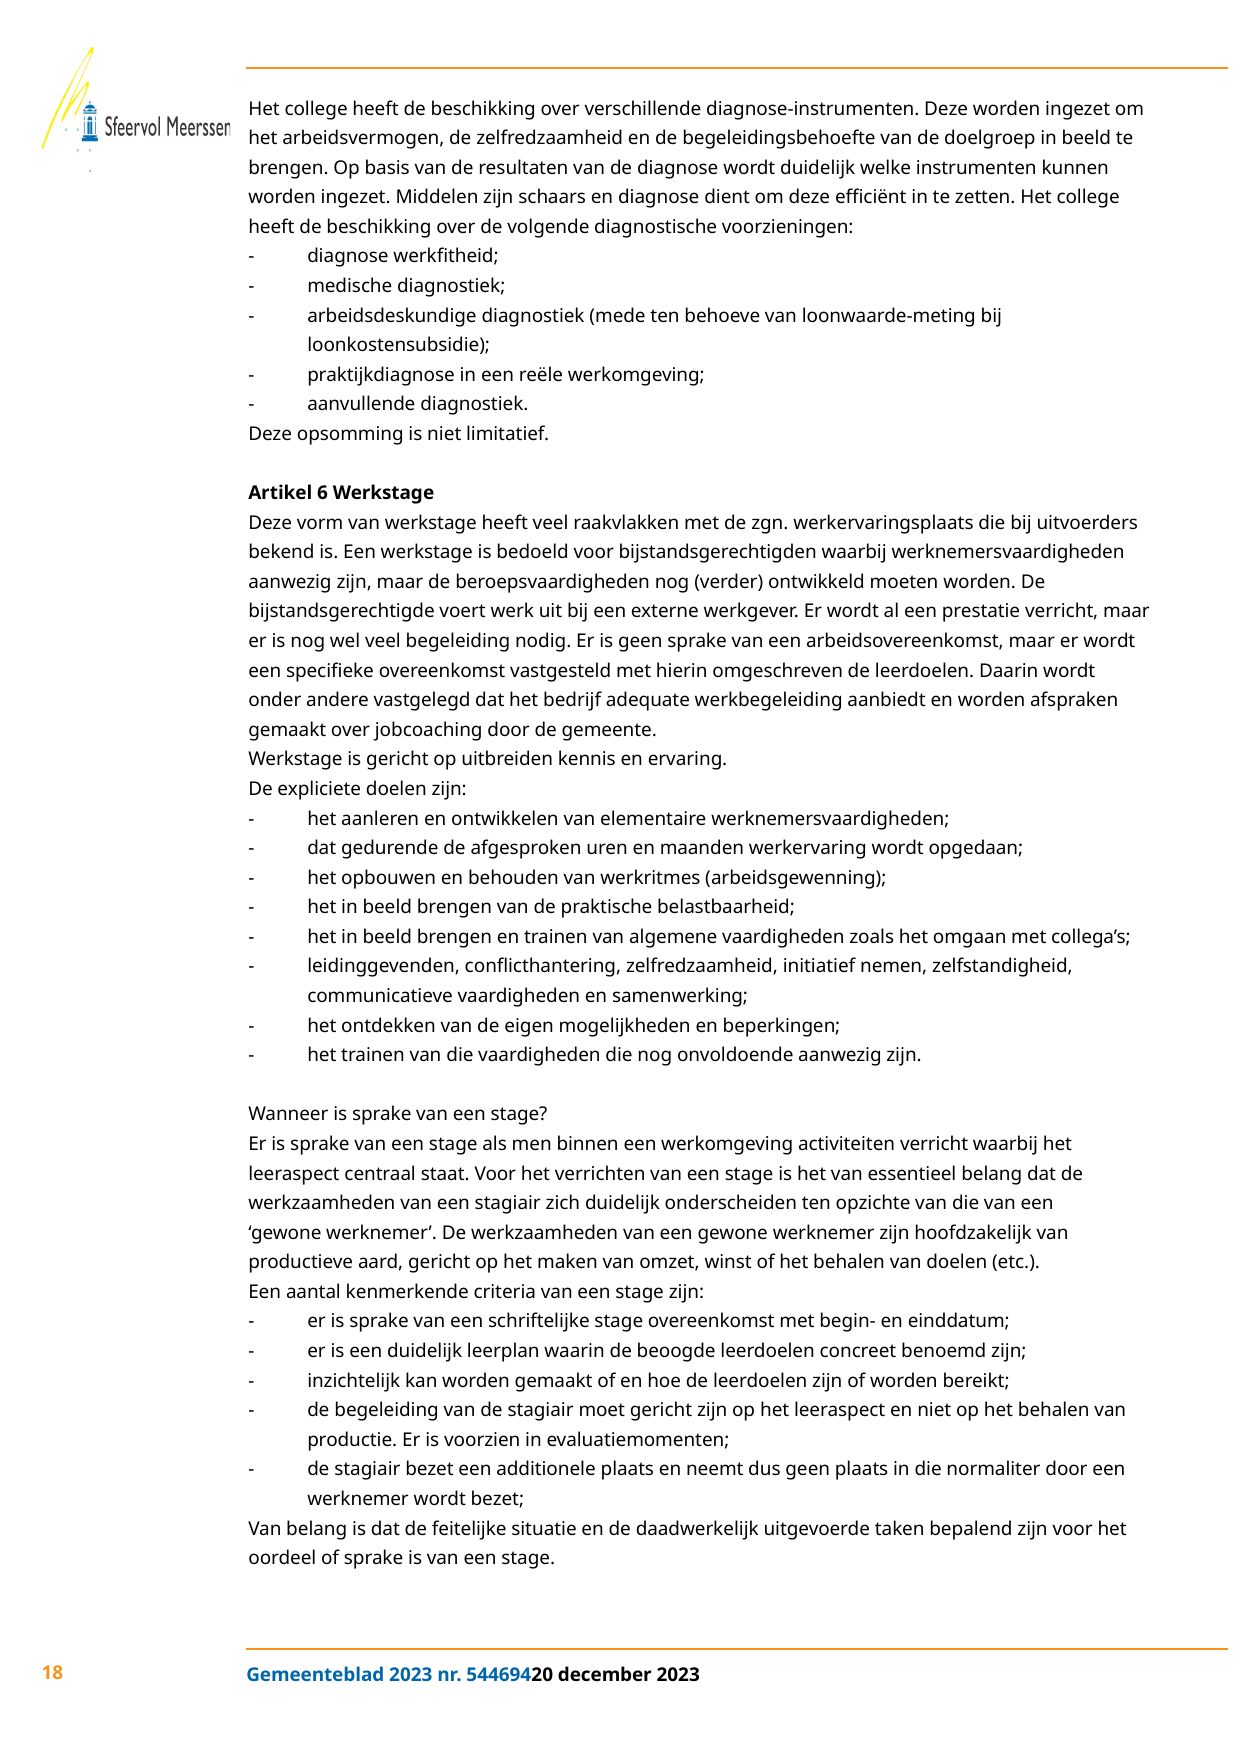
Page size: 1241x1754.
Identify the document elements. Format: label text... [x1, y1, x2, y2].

list de stagiair bezet een additionele plaats en neemt dus geen plaats in die normaliter door een werknemer wordt bezet; [248, 1456, 1152, 1511]
list het in beeld brengen en trainen van algemene vaardigheden zoals het omgaan met collega’s; [248, 923, 1152, 949]
list arbeidsdeskundige diagnostiek (mede ten behoeve van loonwaarde-meting bij loonkostensubsidie); [248, 302, 1152, 357]
list het trainen van die vaardigheden die nog onvoldoende aanwezig zijn. [248, 1041, 1152, 1067]
list dat gedurende de afgesproken uren en maanden werkervaring wordt opgedaan; [248, 834, 1152, 860]
text ‘gewone werknemer’. De werkzaamheden van een gewone werknemer zijn hoofdzakelijk van productieve aard, gericht op het maken van omzet, winst of het behalen van doelen (etc.). [248, 1219, 1152, 1274]
list er is sprake van een schriftelijke stage overeenkomst met begin- en einddatum; [248, 1308, 1152, 1333]
text Het college heeft de beschikking over verschillende diagnose-instrumenten. Deze worden ingezet om het arbeidsvermogen, de zelfredzaamheid en de begeleidingsbehoefte van de doelgroep in beeld te brengen. Op basis van de resultaten van de diagnose wordt duidelijk welke instrumenten kunnen worden ingezet. Middelen zijn schaars en diagnose dient om deze efficiënt in te zetten. Het college heeft de beschikking over de volgende diagnostische voorzieningen: [248, 95, 1152, 239]
text Er is sprake van een stage als men binnen een werkomgeving activiteiten verricht waarbij het leeraspect centraal staat. Voor het verrichten van een stage is het van essentieel belang dat de werkzaamheden van een stagiair zich duidelijk onderscheiden ten opzichte van die van een [248, 1130, 1152, 1215]
list het ontdekken van de eigen mogelijkheden en beperkingen; [248, 1012, 1152, 1038]
list medische diagnostiek; [248, 272, 1152, 298]
list het in beeld brengen van de praktische belastbaarheid; [248, 893, 1152, 919]
text Deze vorm van werkstage heeft veel raakvlakken met de zgn. werkervaringsplaats die bij uitvoerders bekend is. Een werkstage is bedoeld voor bijstandsgerechtigden waarbij werknemersvaardigheden aanwezig zijn, maar de beroepsvaardigheden nog (verder) ontwikkeld moeten worden. De bijstandsgerechtigde voert werk uit bij een externe werkgever. Er wordt al een prestatie verricht, maar er is nog wel veel begeleiding nodig. Er is geen sprake van een arbeidsovereenkomst, maar er wordt een specifieke overeenkomst vastgesteld met hierin omgeschreven de leerdoelen. Daarin wordt onder andere vastgelegd dat het bedrijf adequate werkbegeleiding aanbiedt en worden afspraken gemaakt over jobcoaching door de gemeente. [248, 509, 1152, 742]
text Een aantal kenmerkende criteria van een stage zijn: [248, 1278, 1152, 1304]
text Werkstage is gericht op uitbreiden kennis en ervaring. [248, 746, 1152, 771]
list praktijkdiagnose in een reële werkomgeving; [248, 361, 1152, 387]
list diagnose werkfitheid; [248, 243, 1152, 268]
text Deze opsomming is niet limitatief. [248, 420, 1152, 446]
text Artikel 6 Werkstage [248, 479, 1152, 505]
picture [41, 47, 231, 172]
list het opbouwen en behouden van werkritmes (arbeidsgewenning); [248, 864, 1152, 890]
list de begeleiding van de stagiair moet gericht zijn op het leeraspect en niet op het behalen van productie. Er is voorzien in evaluatiemomenten; [248, 1396, 1152, 1452]
list inzichtelijk kan worden gemaakt of en hoe de leerdoelen zijn of worden bereikt; [248, 1367, 1152, 1393]
list het aanleren en ontwikkelen van elementaire werknemersvaardigheden; [248, 805, 1152, 831]
text De expliciete doelen zijn: [248, 775, 1152, 801]
list er is een duidelijk leerplan waarin de beoogde leerdoelen concreet benoemd zijn; [248, 1337, 1152, 1363]
list leidinggevenden, conflicthantering, zelfredzaamheid, initiatief nemen, zelfstandigheid, communicatieve vaardigheden en samenwerking; [248, 953, 1152, 1008]
text Van belang is dat de feitelijke situatie en de daadwerkelijk uitgevoerde taken bepalend zijn voor het oordeel of sprake is van een stage. [248, 1515, 1152, 1570]
text Wanneer is sprake van een stage? [248, 1101, 1152, 1126]
list aanvullende diagnostiek. [248, 391, 1152, 416]
